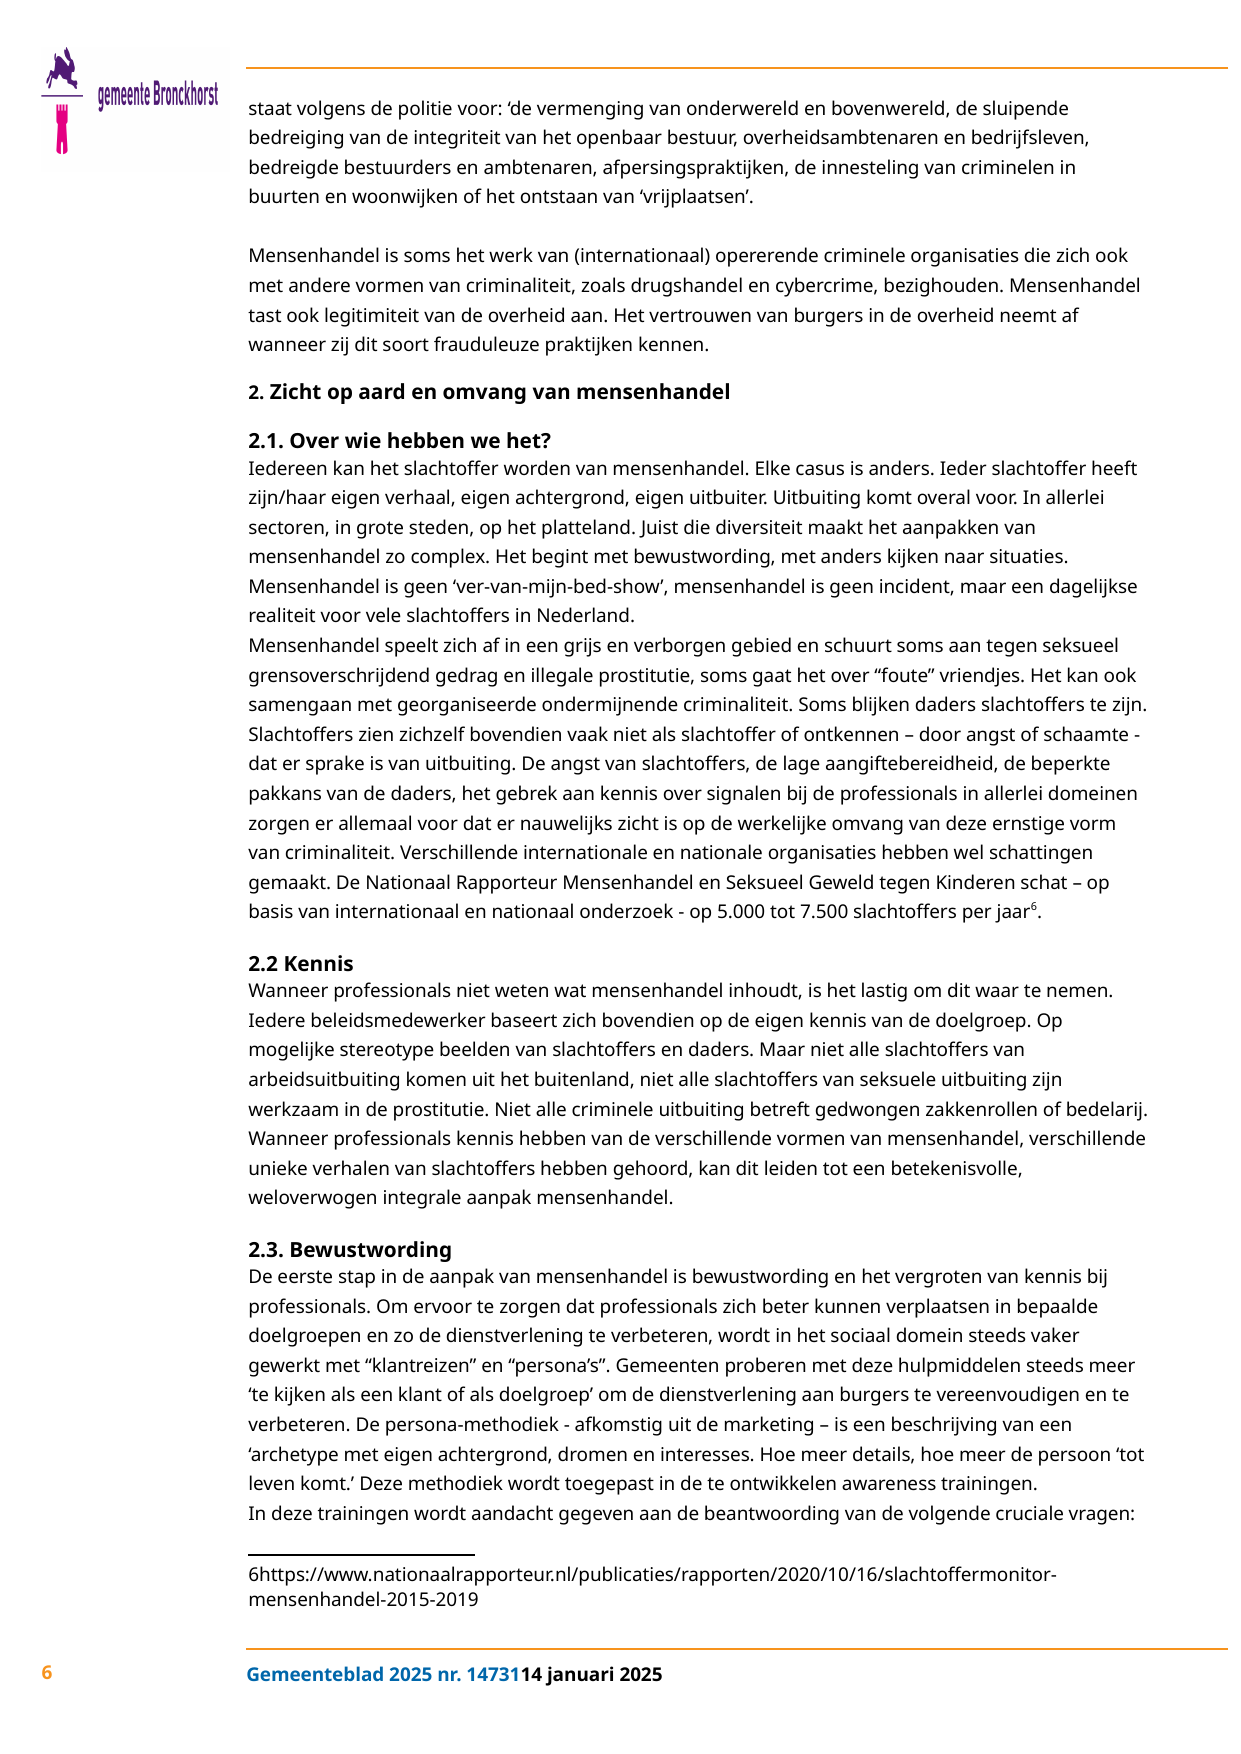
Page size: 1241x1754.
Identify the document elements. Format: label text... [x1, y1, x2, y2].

text 2.3. Bewustwording [248, 1235, 1152, 1263]
text staat volgens de politie voor: ‘de vermenging van onderwereld en bovenwereld, de sluipende bedreiging van de integriteit van het openbaar bestuur, overheidsambtenaren en bedrijfsleven, bedreigde bestuurders en ambtenaren, afpersingspraktijken, de innesteling van criminelen in buurten en woonwijken of het ontstaan van ‘vrijplaatsen’. [248, 95, 1152, 209]
text De eerste stap in de aanpak van mensenhandel is bewustwording en het vergroten van kennis bij professionals. Om ervoor te zorgen dat professionals zich beter kunnen verplaatsen in bepaalde doelgroepen en zo de dienstverlening te verbeteren, wordt in het sociaal domein steeds vaker gewerkt met “klantreizen” en “persona’s”. Gemeenten proberen met deze hulpmiddelen steeds meer ‘te kijken als een klant of als doelgroep’ om de dienstverlening aan burgers te vereenvoudigen en te verbeteren. De persona-methodiek - afkomstig uit de marketing – is een beschrijving van een ‘archetype met eigen achtergrond, dromen en interesses. Hoe meer details, hoe meer de persoon ‘tot leven komt.’ Deze methodiek wordt toegepast in de te ontwikkelen awareness trainingen. [248, 1263, 1152, 1496]
text Mensenhandel speelt zich af in een grijs en verborgen gebied en schuurt soms aan tegen seksueel grensoverschrijdend gedrag en illegale prostitutie, soms gaat het over “foute” vriendjes. Het kan ook samengaan met georganiseerde ondermijnende criminaliteit. Soms blijken daders slachtoffers te zijn. Slachtoffers zien zichzelf bovendien vaak niet als slachtoffer of ontkennen – door angst of schaamte - dat er sprake is van uitbuiting. De angst van slachtoffers, de lage aangiftebereidheid, de beperkte pakkans van de daders, het gebrek aan kennis over signalen bij de professionals in allerlei domeinen zorgen er allemaal voor dat er nauwelijks zicht is op de werkelijke omvang van deze ernstige vorm van criminaliteit. Verschillende internationale en nationale organisaties hebben wel schattingen gemaakt. De Nationaal Rapporteur Mensenhandel en Seksueel Geweld tegen Kinderen schat – op basis van internationaal en nationaal onderzoek - op 5.000 tot 7.500 slachtoffers per jaar. [248, 632, 1152, 924]
text Iedereen kan het slachtoffer worden van mensenhandel. Elke casus is anders. Ieder slachtoffer heeft zijn/haar eigen verhaal, eigen achtergrond, eigen uitbuiter. Uitbuiting komt overal voor. In allerlei sectoren, in grote steden, op het platteland. Juist die diversiteit maakt het aanpakken van mensenhandel zo complex. Het begint met bewustwording, met anders kijken naar situaties. Mensenhandel is geen ‘ver-van-mijn-bed-show’, mensenhandel is geen incident, maar een dagelijkse realiteit voor vele slachtoffers in Nederland. [248, 455, 1152, 628]
picture [41, 47, 231, 172]
text Wanneer professionals niet weten wat mensenhandel inhoudt, is het lastig om dit waar te nemen. Iedere beleidsmedewerker baseert zich bovendien op de eigen kennis van de doelgroep. Op mogelijke stereotype beelden van slachtoffers en daders. Maar niet alle slachtoffers van arbeidsuitbuiting komen uit het buitenland, niet alle slachtoffers van seksuele uitbuiting zijn werkzaam in de prostitutie. Niet alle criminele uitbuiting betreft gedwongen zakkenrollen of bedelarij. Wanneer professionals kennis hebben van de verschillende vormen van mensenhandel, verschillende unieke verhalen van slachtoffers hebben gehoord, kan dit leiden tot een betekenisvolle, weloverwogen integrale aanpak mensenhandel. [248, 977, 1152, 1210]
text In deze trainingen wordt aandacht gegeven aan de beantwoording van de volgende cruciale vragen: [248, 1500, 1152, 1526]
text 2. Zicht op aard en omvang van mensenhandel [248, 377, 1152, 406]
text 2.1. Over wie hebben we het? [248, 426, 1152, 455]
text Mensenhandel is soms het werk van (internationaal) opererende criminele organisaties die zich ook met andere vormen van criminaliteit, zoals drugshandel en cybercrime, bezighouden. Mensenhandel tast ook legitimiteit van de overheid aan. Het vertrouwen van burgers in de overheid neemt af wanneer zij dit soort frauduleuze praktijken kennen. [248, 243, 1152, 357]
text 2.2 Kennis [248, 949, 1152, 977]
text https://www.nationaalrapporteur.nl/publicaties/rapporten/2020/10/16/slachtoffermonitor-mensenhandel-2015-2019 [248, 1561, 1152, 1612]
